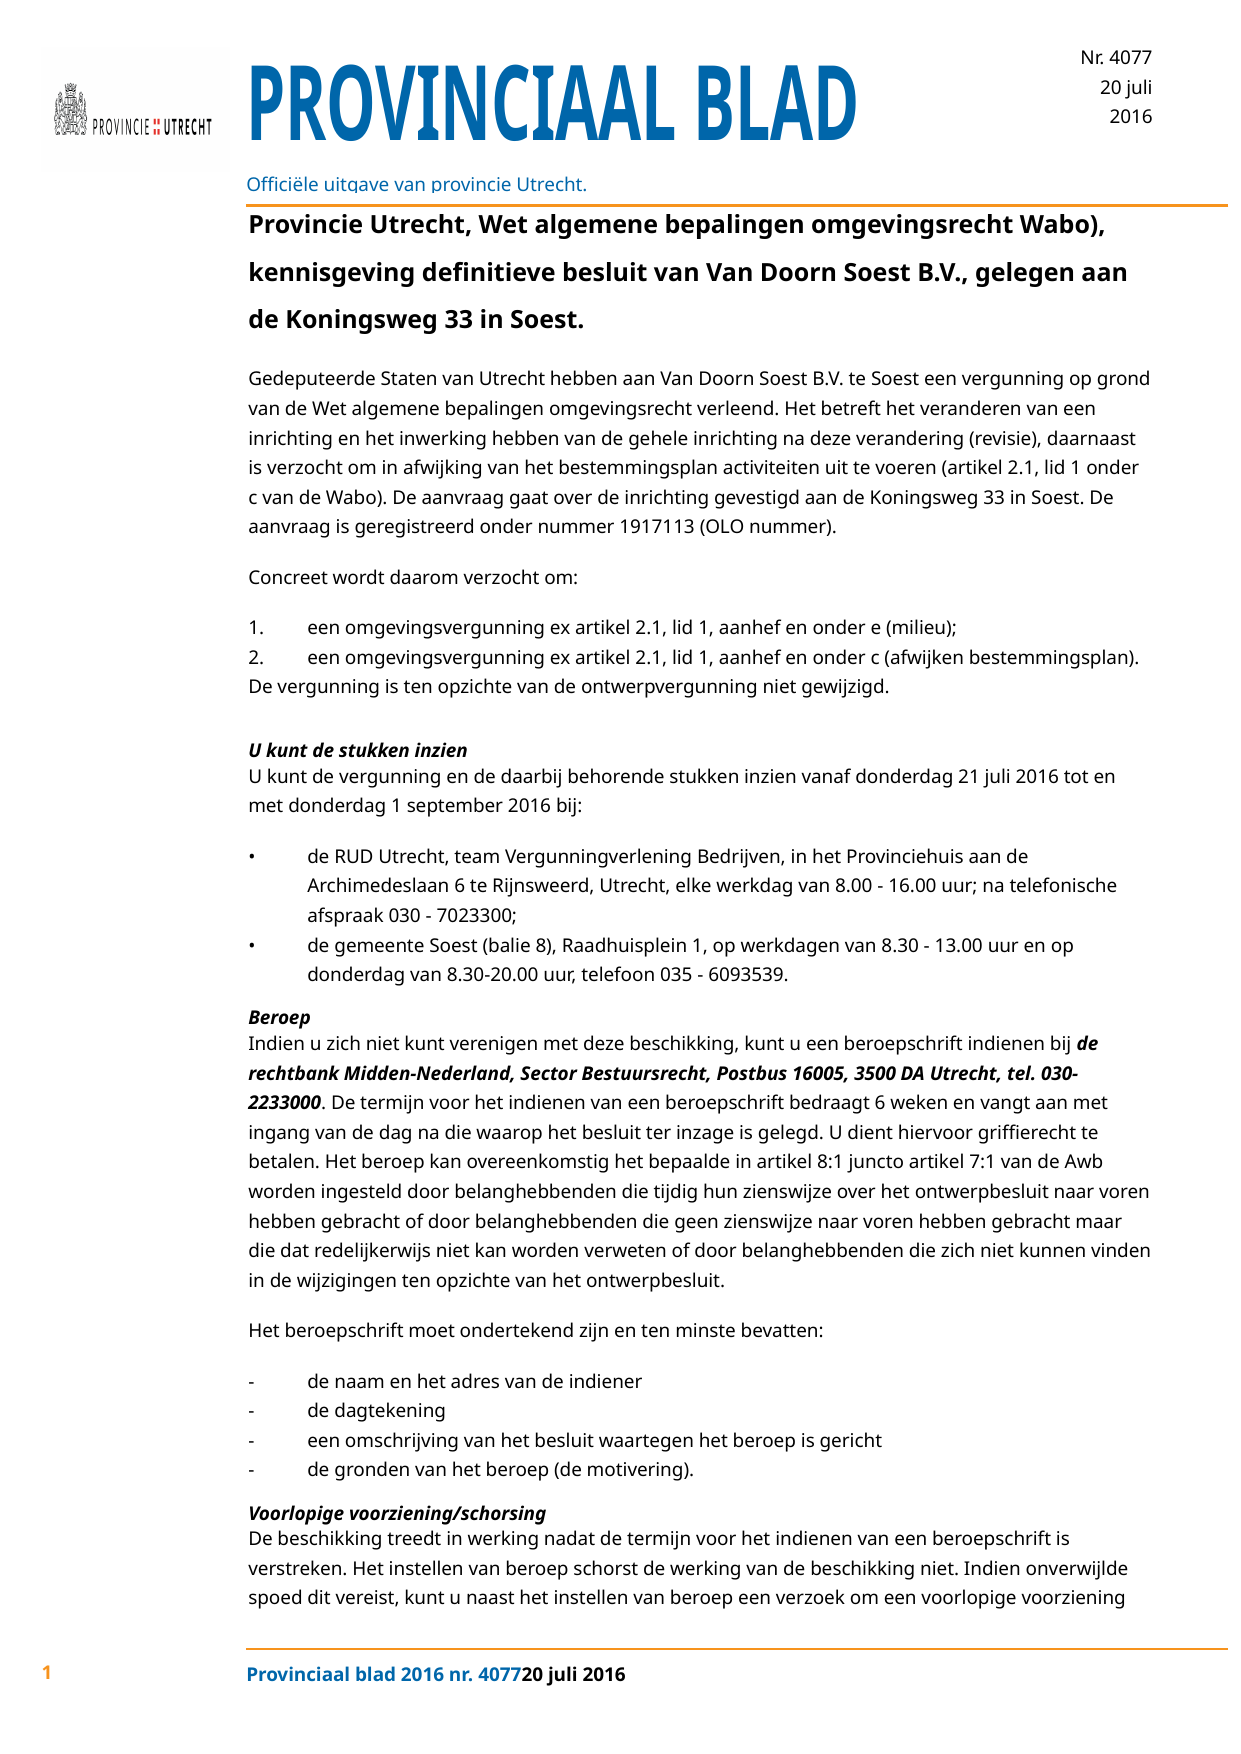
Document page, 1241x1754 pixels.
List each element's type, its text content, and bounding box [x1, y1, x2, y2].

text De beschikking treedt in werking nadat de termijn voor het indienen van een beroepschrift is verstreken. Het instellen van beroep schorst de werking van de beschikking niet. Indien onverwijlde spoed dit vereist, kunt u naast het instellen van beroep een verzoek om een voorlopige voorziening [248, 1525, 1152, 1610]
list de dagtekening [248, 1397, 1152, 1423]
list de naam en het adres van de indiener [248, 1368, 1152, 1393]
text Beroep [248, 1004, 1152, 1030]
text Provincie Utrecht, Wet algemene bepalingen omgevingsrecht Wabo), kennisgeving definitieve besluit van Van Doorn Soest B.V., gelegen aan de Koningsweg 33 in Soest. [248, 207, 1152, 336]
text Gedeputeerde Staten van Utrecht hebben aan Van Doorn Soest B.V. te Soest een vergunning op grond van de Wet algemene bepalingen omgevingsrecht verleend. Het betreft het veranderen van een inrichting en het inwerking hebben van de gehele inrichting na deze verandering (revisie), daarnaast is verzocht om in afwijking van het bestemmingsplan activiteiten uit te voeren (artikel 2.1, lid 1 onder c van de Wabo). De aanvraag gaat over de inrichting gevestigd aan de Koningsweg 33 in Soest. De aanvraag is geregistreerd onder nummer 1917113 (OLO nummer). [248, 366, 1152, 539]
text Voorlopige voorziening/schorsing [248, 1500, 1152, 1525]
text Het beroepschrift moet ondertekend zijn en ten minste bevatten: [248, 1317, 1152, 1343]
list de RUD Utrecht, team Vergunningverlening Bedrijven, in het Provinciehuis aan de Archimedeslaan 6 te Rijnsweerd, Utrecht, elke werkdag van 8.00 - 16.00 uur; na telefonische afspraak 030 - 7023300; [248, 843, 1152, 928]
list een omgevingsvergunning ex artikel 2.1, lid 1, aanhef en onder c (afwijken bestemmingsplan). [248, 644, 1152, 669]
picture [41, 47, 231, 172]
text Indien u zich niet kunt verenigen met deze beschikking, kunt u een beroepschrift indienen bij de rechtbank Midden-Nederland, Sector Bestuursrecht, Postbus 16005, 3500 DA Utrecht, tel. 030-2233000. De termijn voor het indienen van een beroepschrift bedraagt 6 weken en vangt aan met ingang van de dag na die waarop het besluit ter inzage is gelegd. U dient hiervoor griffierecht te betalen. Het beroep kan overeenkomstig het bepaalde in artikel 8:1 juncto artikel 7:1 van de Awb worden ingesteld door belanghebbenden die tijdig hun zienswijze over het ontwerpbesluit naar voren hebben gebracht of door belanghebbenden die geen zienswijze naar voren hebben gebracht maar die dat redelijkerwijs niet kan worden verweten of door belanghebbenden die zich niet kunnen vinden in de wijzigingen ten opzichte van het ontwerpbesluit. [248, 1030, 1152, 1293]
text U kunt de vergunning en de daarbij behorende stukken inzien vanaf donderdag 21 juli 2016 tot en met donderdag 1 september 2016 bij: [248, 763, 1152, 818]
list de gemeente Soest (balie 8), Raadhuisplein 1, op werkdagen van 8.30 - 13.00 uur en op donderdag van 8.30-20.00 uur, telefoon 035 - 6093539. [248, 932, 1152, 987]
text U kunt de stukken inzien [248, 737, 1152, 763]
list de gronden van het beroep (de motivering). [248, 1457, 1152, 1482]
text Concreet wordt daarom verzocht om: [248, 564, 1152, 589]
list een omschrijving van het besluit waartegen het beroep is gericht [248, 1427, 1152, 1453]
text De vergunning is ten opzichte van de ontwerpvergunning niet gewijzigd. [248, 673, 1152, 699]
list een omgevingsvergunning ex artikel 2.1, lid 1, aanhef en onder e (milieu); [248, 614, 1152, 640]
